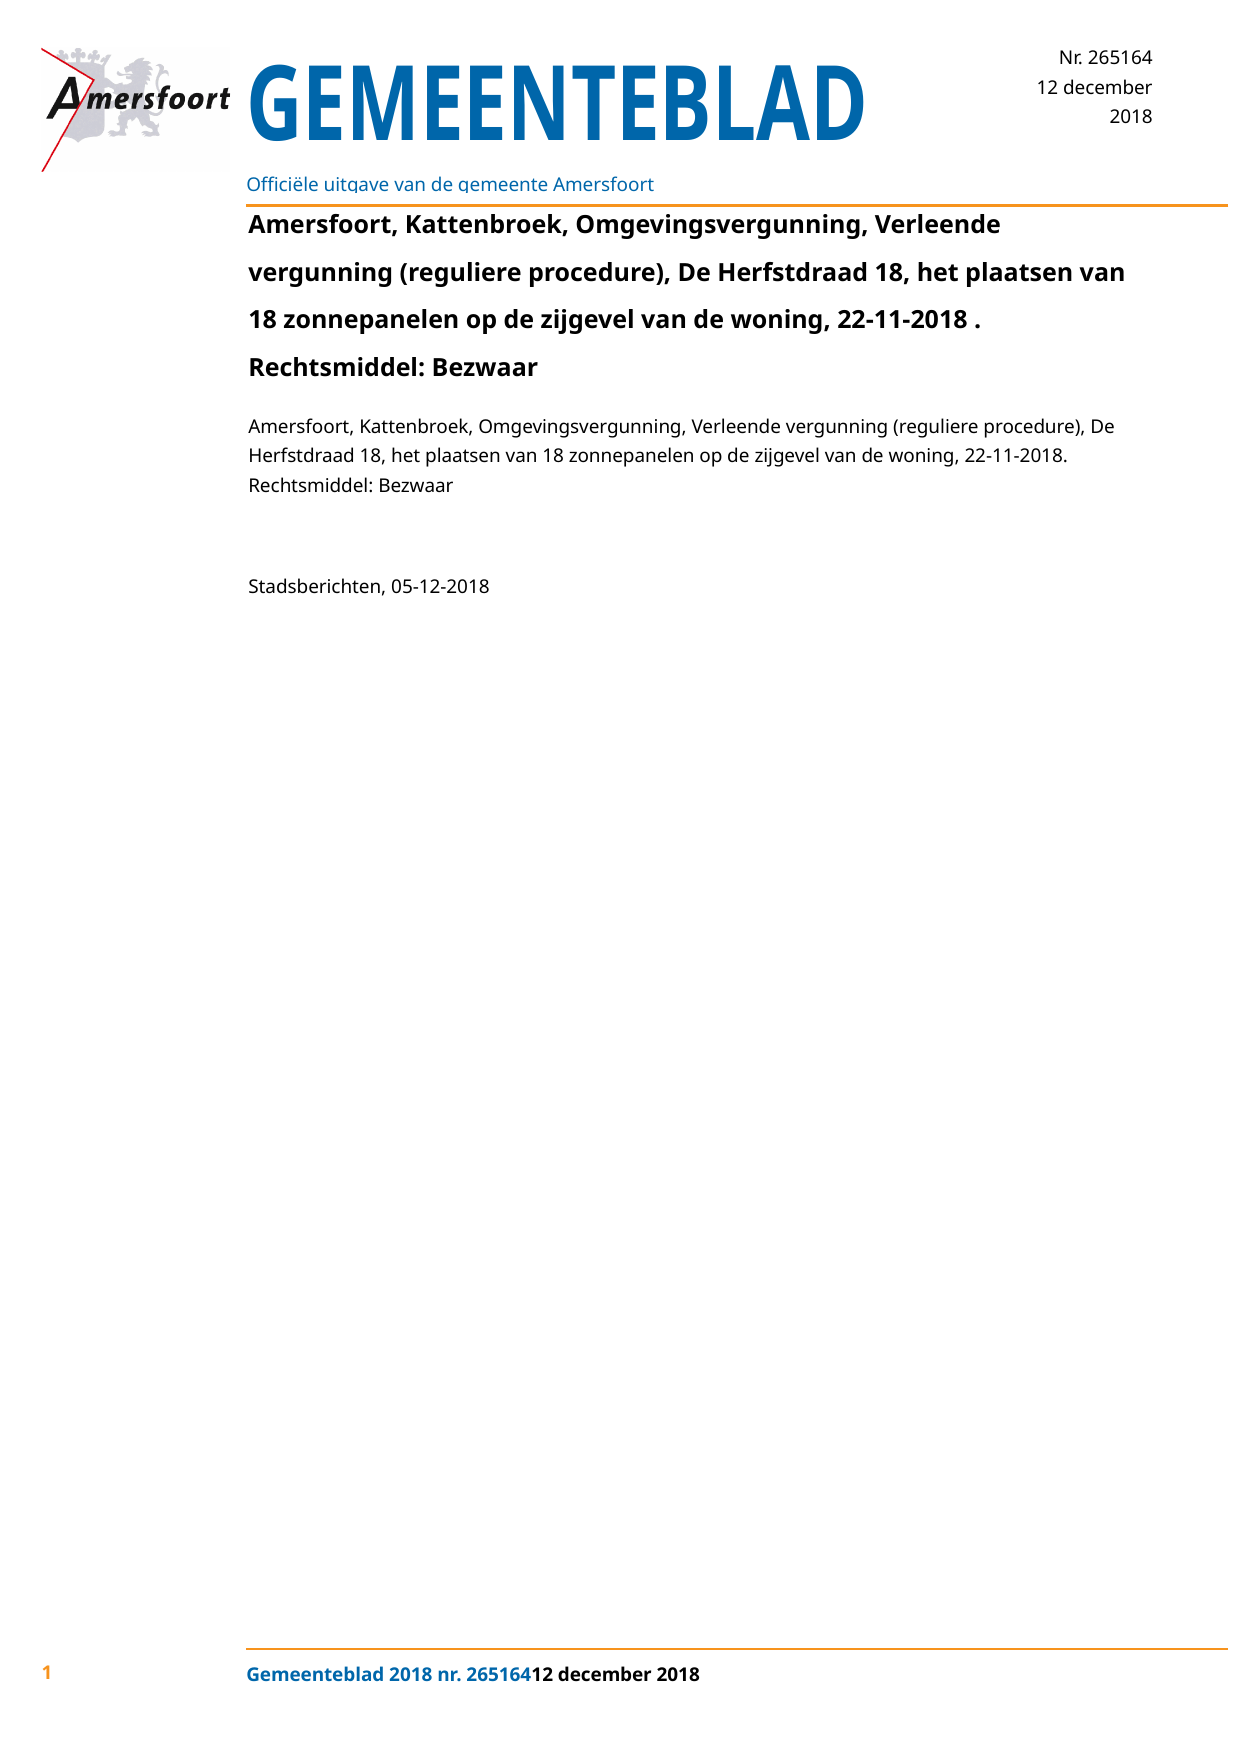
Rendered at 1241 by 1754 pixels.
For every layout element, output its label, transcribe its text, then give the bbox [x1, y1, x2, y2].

text Amersfoort, Kattenbroek, Omgevingsvergunning, Verleende vergunning (reguliere procedure), De Herfstdraad 18, het plaatsen van 18 zonnepanelen op de zijgevel van de woning, 22-11-2018. Rechtsmiddel: Bezwaar [248, 413, 1152, 498]
picture [41, 47, 231, 172]
text Amersfoort, Kattenbroek, Omgevingsvergunning, Verleende vergunning (reguliere procedure), De Herfstdraad 18, het plaatsen van 18 zonnepanelen op de zijgevel van de woning, 22-11-2018 . Rechtsmiddel: Bezwaar [248, 207, 1152, 384]
text Stadsberichten, 05-12-2018 [248, 573, 1152, 599]
